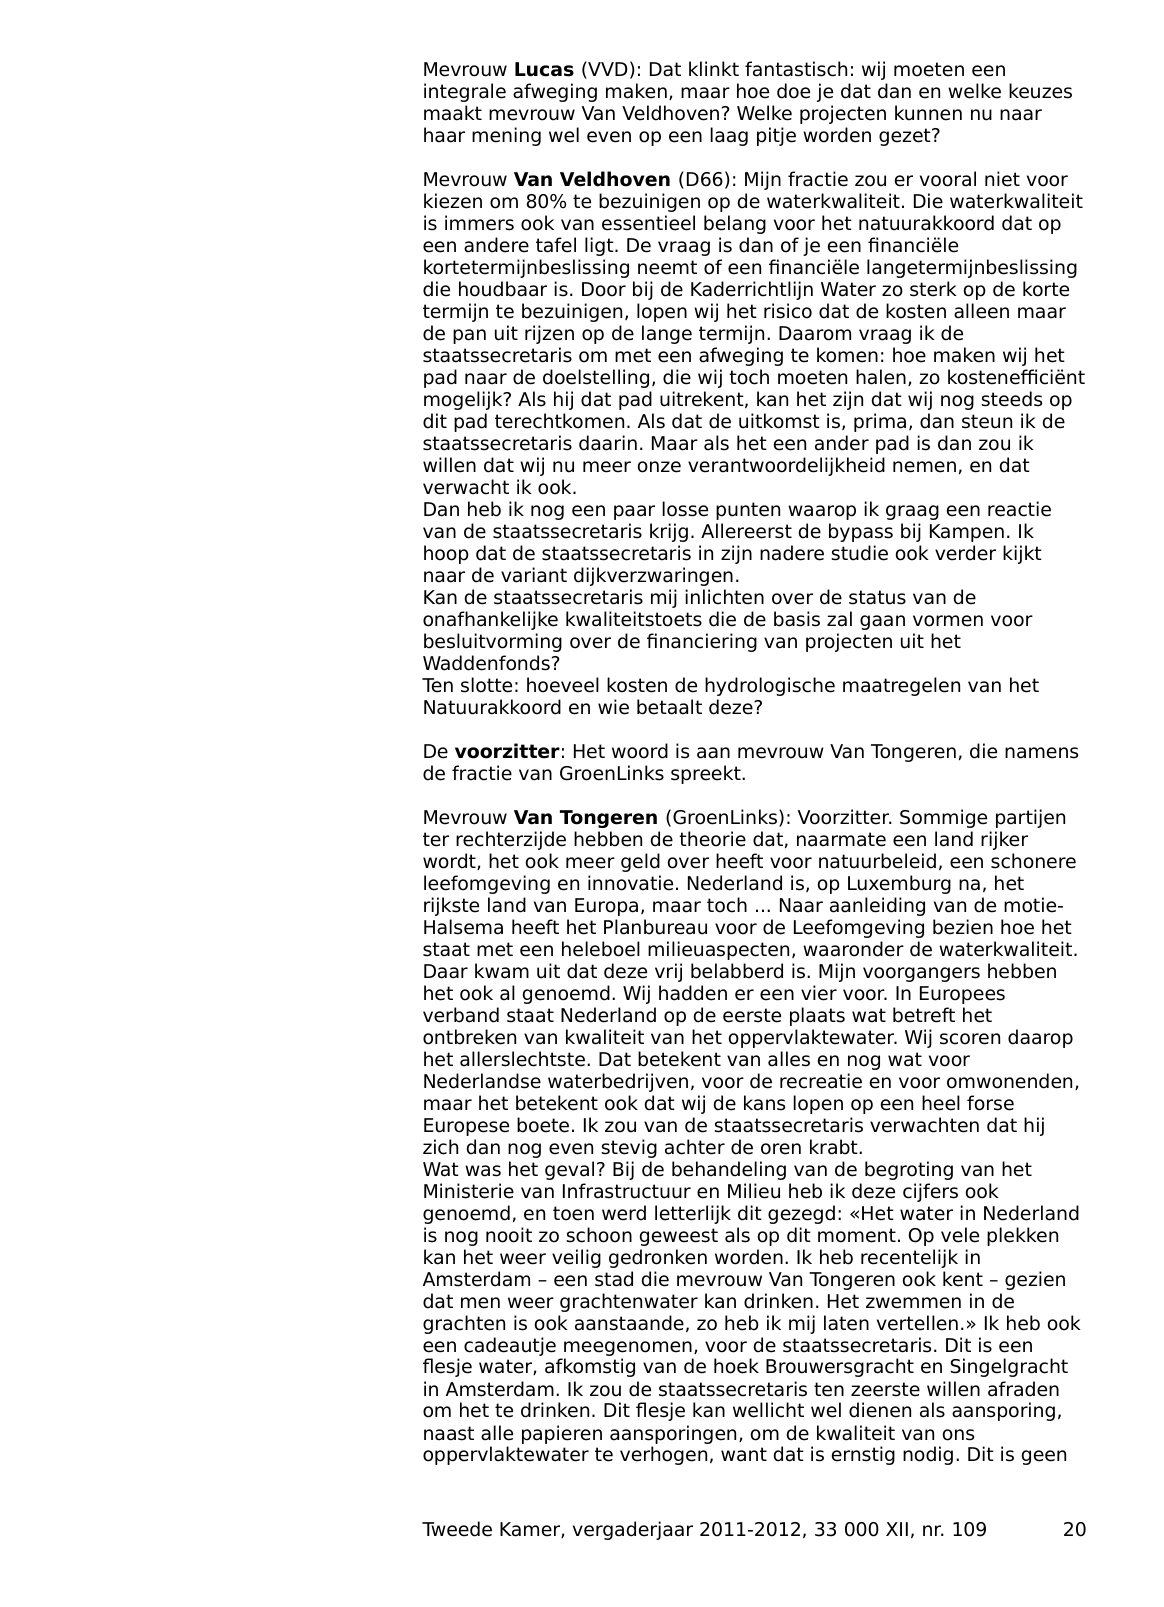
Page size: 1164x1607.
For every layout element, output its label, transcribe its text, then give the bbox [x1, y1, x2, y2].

text Dan heb ik nog een paar losse punten waarop ik graag een reactie van de staatssecretaris krijg. Allereerst de bypass bij Kampen. Ik hoop dat de staatssecretaris in zijn nadere studie ook verder kijkt naar de variant dijkverzwaringen. [422, 499, 1087, 587]
text Ten slotte: hoeveel kosten de hydrologische maatregelen van het Natuurakkoord en wie betaalt deze? [422, 675, 1087, 719]
text Mevrouw Lucas (VVD): Dat klinkt fantastisch: wij moeten een integrale afweging maken, maar hoe doe je dat dan en welke keuzes maakt mevrouw Van Veldhoven? Welke projecten kunnen nu naar haar mening wel even op een laag pitje worden gezet? [422, 59, 1087, 147]
text Wat was het geval? Bij de behandeling van de begroting van het Ministerie van Infrastructuur en Milieu heb ik deze cijfers ook genoemd, en toen werd letterlijk dit gezegd: «Het water in Nederland is nog nooit zo schoon geweest als op dit moment. Op vele plekken kan het weer veilig gedronken worden. Ik heb recentelijk in Amsterdam – een stad die mevrouw Van Tongeren ook kent – gezien dat men weer grachtenwater kan drinken. Het zwemmen in de grachten is ook aanstaande, zo heb ik mij laten vertellen.» Ik heb ook een cadeautje meegenomen, voor de staatssecretaris. Dit is een flesje water, afkomstig van de hoek Brouwersgracht en Singelgracht in Amsterdam. Ik zou de staatssecretaris ten zeerste willen afraden om het te drinken. Dit flesje kan wellicht wel dienen als aansporing, naast alle papieren aansporingen, om de kwaliteit van ons oppervlaktewater te verhogen, want dat is ernstig nodig. Dit is geen [422, 1159, 1087, 1466]
text Mevrouw Van Tongeren (GroenLinks): Voorzitter. Sommige partijen ter rechterzijde hebben de theorie dat, naarmate een land rijker wordt, het ook meer geld over heeft voor natuurbeleid, een schonere leefomgeving en innovatie. Nederland is, op Luxemburg na, het rijkste land van Europa, maar toch ... Naar aanleiding van de motie-Halsema heeft het Planbureau voor de Leefomgeving bezien hoe het staat met een heleboel milieuaspecten, waaronder de waterkwaliteit. Daar kwam uit dat deze vrij belabberd is. Mijn voorgangers hebben het ook al genoemd. Wij hadden er een vier voor. In Europees verband staat Nederland op de eerste plaats wat betreft het ontbreken van kwaliteit van het oppervlaktewater. Wij scoren daarop het allerslechtste. Dat betekent van alles en nog wat voor Nederlandse waterbedrijven, voor de recreatie en voor omwonenden, maar het betekent ook dat wij de kans lopen op een heel forse Europese boete. Ik zou van de staatssecretaris verwachten dat hij zich dan nog even stevig achter de oren krabt. [422, 807, 1087, 1159]
text De voorzitter: Het woord is aan mevrouw Van Tongeren, die namens de fractie van GroenLinks spreekt. [422, 741, 1087, 785]
text Kan de staatssecretaris mij inlichten over de status van de onafhankelijke kwaliteitstoets die de basis zal gaan vormen voor besluitvorming over de financiering van projecten uit het Waddenfonds? [422, 587, 1087, 675]
text Mevrouw Van Veldhoven (D66): Mijn fractie zou er vooral niet voor kiezen om 80% te bezuinigen op de waterkwaliteit. Die waterkwaliteit is immers ook van essentieel belang voor het natuurakkoord dat op een andere tafel ligt. De vraag is dan of je een financiële kortetermijnbeslissing neemt of een financiële langetermijnbeslissing die houdbaar is. Door bij de Kaderrichtlijn Water zo sterk op de korte termijn te bezuinigen, lopen wij het risico dat de kosten alleen maar de pan uit rijzen op de lange termijn. Daarom vraag ik de staatssecretaris om met een afweging te komen: hoe maken wij het pad naar de doelstelling, die wij toch moeten halen, zo kostenefficiënt mogelijk? Als hij dat pad uitrekent, kan het zijn dat wij nog steeds op dit pad terechtkomen. Als dat de uitkomst is, prima, dan steun ik de staatssecretaris daarin. Maar als het een ander pad is dan zou ik willen dat wij nu meer onze verantwoordelijkheid nemen, en dat verwacht ik ook. [422, 169, 1087, 499]
